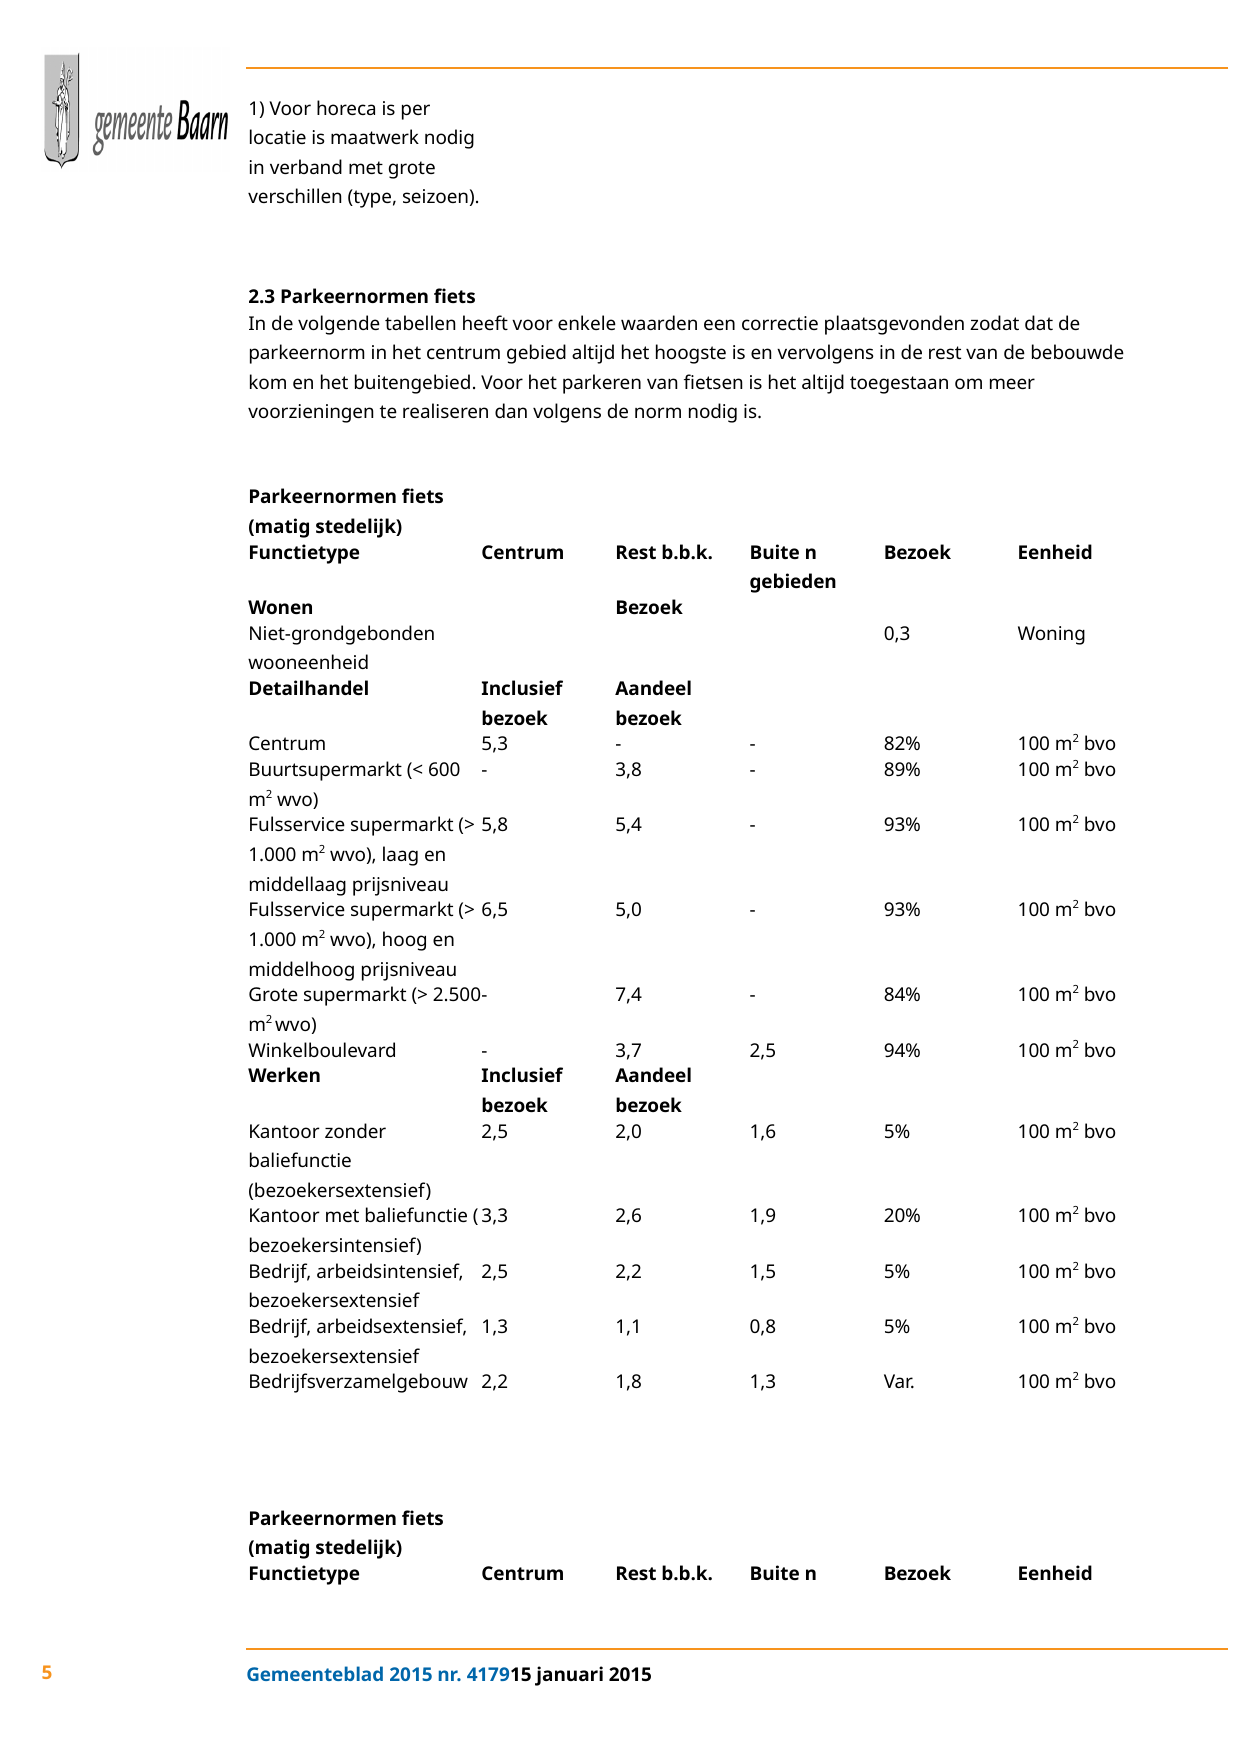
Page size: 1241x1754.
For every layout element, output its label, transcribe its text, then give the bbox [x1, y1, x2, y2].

table_cell Kantoor met baliefunctie ( bezoekersintensief) [248, 1203, 481, 1258]
table_cell Wonen [248, 594, 481, 620]
table_cell 100 m2 bvo [1018, 1118, 1152, 1203]
table_cell Detailhandel [248, 675, 481, 731]
table_cell 3,3 [481, 1203, 615, 1258]
table_cell 2,5 [481, 1118, 615, 1203]
table_cell [615, 620, 749, 675]
table_cell 0,8 [749, 1313, 883, 1369]
table_cell 1,9 [749, 1203, 883, 1258]
table_cell 82% [884, 731, 1017, 756]
table_cell Var. [884, 1369, 1017, 1394]
table_cell Grote supermarkt (> 2.500 m2 wvo) [248, 981, 481, 1037]
table_cell 0,3 [884, 620, 1017, 675]
table_cell Fulsservice supermarkt (> 1.000 m2 wvo), laag en middellaag prijsniveau [248, 812, 481, 897]
table_cell Inclusief bezoek [481, 1063, 615, 1118]
table_cell Aandeel bezoek [615, 675, 749, 731]
table_cell Rest b.b.k. [615, 539, 749, 594]
table_cell 94% [884, 1037, 1017, 1062]
table_cell Functietype [248, 539, 481, 594]
table_cell Bezoek [615, 594, 749, 620]
table_cell Buite n gebieden [749, 539, 883, 594]
table_cell - [481, 1037, 615, 1062]
table_cell [749, 675, 883, 731]
table_cell Werken [248, 1063, 481, 1118]
table_cell Functietype [248, 1560, 481, 1586]
table_cell [481, 620, 615, 675]
table_cell 1,3 [749, 1369, 883, 1394]
table_cell 5,8 [481, 812, 615, 897]
table_cell [1018, 95, 1152, 209]
table_cell 100 m2 bvo [1018, 1203, 1152, 1258]
table_cell Woning [1018, 620, 1152, 675]
table_header Parkeernormen fiets (matig stedelijk) [248, 484, 481, 539]
table_cell Buurtsupermarkt (< 600 m2 wvo) [248, 756, 481, 812]
table_cell 1) Voor horeca is per locatie is maatwerk nodig in verband met grote verschillen (type, seizoen). [248, 95, 481, 209]
table_cell 89% [884, 756, 1017, 812]
table_cell 5,4 [615, 812, 749, 897]
picture [41, 47, 231, 172]
table_cell Bezoek [884, 1560, 1017, 1586]
table_cell Centrum [248, 731, 481, 756]
table_cell 93% [884, 812, 1017, 897]
table_cell 2,2 [615, 1258, 749, 1313]
table_cell - [749, 812, 883, 897]
table_cell 100 m2 bvo [1018, 1258, 1152, 1313]
table_cell 2,0 [615, 1118, 749, 1203]
table_cell - [481, 756, 615, 812]
table_cell Bedrijfsverzamelgebouw [248, 1369, 481, 1394]
table_cell [884, 95, 1017, 209]
table_cell [615, 95, 749, 209]
table_cell 100 m2 bvo [1018, 1313, 1152, 1369]
table_cell 2,2 [481, 1369, 615, 1394]
table_cell 7,4 [615, 981, 749, 1037]
table_cell 5% [884, 1313, 1017, 1369]
table_cell 1,1 [615, 1313, 749, 1369]
table_cell 100 m2 bvo [1018, 1037, 1152, 1062]
text In de volgende tabellen heeft voor enkele waarden een correctie plaatsgevonden zodat dat de parkeernorm in het centrum gebied altijd het hoogste is en vervolgens in de rest van de bebouwde kom en het buitengebied. Voor het parkeren van fietsen is het altijd toegestaan om meer voorzieningen te realiseren dan volgens de norm nodig is. [248, 310, 1152, 424]
table_cell Kantoor zonder baliefunctie (bezoekersextensief) [248, 1118, 481, 1203]
table_cell [749, 594, 883, 620]
table_cell - [749, 756, 883, 812]
table_cell Eenheid [1018, 539, 1152, 594]
table_cell Bezoek [884, 539, 1017, 594]
table_cell Fulsservice supermarkt (> 1.000 m2 wvo), hoog en middelhoog prijsniveau [248, 897, 481, 981]
table_cell - [749, 731, 883, 756]
table_cell 100 m2 bvo [1018, 731, 1152, 756]
table_cell 20% [884, 1203, 1017, 1258]
table_cell 100 m2 bvo [1018, 897, 1152, 981]
table_cell 6,5 [481, 897, 615, 981]
table_cell - [749, 897, 883, 981]
table_cell 84% [884, 981, 1017, 1037]
table_cell 2,6 [615, 1203, 749, 1258]
table_cell 5% [884, 1118, 1017, 1203]
table_cell Centrum [481, 1560, 615, 1586]
table_cell Bedrijf, arbeidsextensief, bezoekersextensief [248, 1313, 481, 1369]
table_cell [481, 95, 615, 209]
table_cell [749, 1063, 883, 1118]
table_cell 1,6 [749, 1118, 883, 1203]
table_cell 100 m2 bvo [1018, 812, 1152, 897]
table_cell 1,5 [749, 1258, 883, 1313]
text 2.3 Parkeernormen fiets [248, 282, 1152, 310]
table_cell 1,3 [481, 1313, 615, 1369]
table_cell 3,8 [615, 756, 749, 812]
table_cell Winkelboulevard [248, 1037, 481, 1062]
table_cell [481, 594, 615, 620]
table_cell [749, 95, 883, 209]
table_cell 2,5 [481, 1258, 615, 1313]
table_cell - [615, 731, 749, 756]
table_cell 93% [884, 897, 1017, 981]
table_cell Centrum [481, 539, 615, 594]
table_cell - [749, 981, 883, 1037]
table_cell Buite n [749, 1560, 883, 1586]
table_cell 100 m2 bvo [1018, 756, 1152, 812]
table_cell Bedrijf, arbeidsintensief, bezoekersextensief [248, 1258, 481, 1313]
table_cell [749, 620, 883, 675]
table_cell 100 m2 bvo [1018, 1369, 1152, 1394]
table_cell 100 m2 bvo [1018, 981, 1152, 1037]
table_cell Eenheid [1018, 1560, 1152, 1586]
table_cell 5,0 [615, 897, 749, 981]
table_cell 5,3 [481, 731, 615, 756]
table_cell - [481, 981, 615, 1037]
table_cell 2,5 [749, 1037, 883, 1062]
table_cell Inclusief bezoek [481, 675, 615, 731]
table_header Parkeernormen fiets (matig stedelijk) [248, 1505, 481, 1560]
table_cell 5% [884, 1258, 1017, 1313]
table_cell Niet-grondgebonden wooneenheid [248, 620, 481, 675]
table_cell 3,7 [615, 1037, 749, 1062]
table_cell 1,8 [615, 1369, 749, 1394]
table_cell Aandeel bezoek [615, 1063, 749, 1118]
table_cell Rest b.b.k. [615, 1560, 749, 1586]
